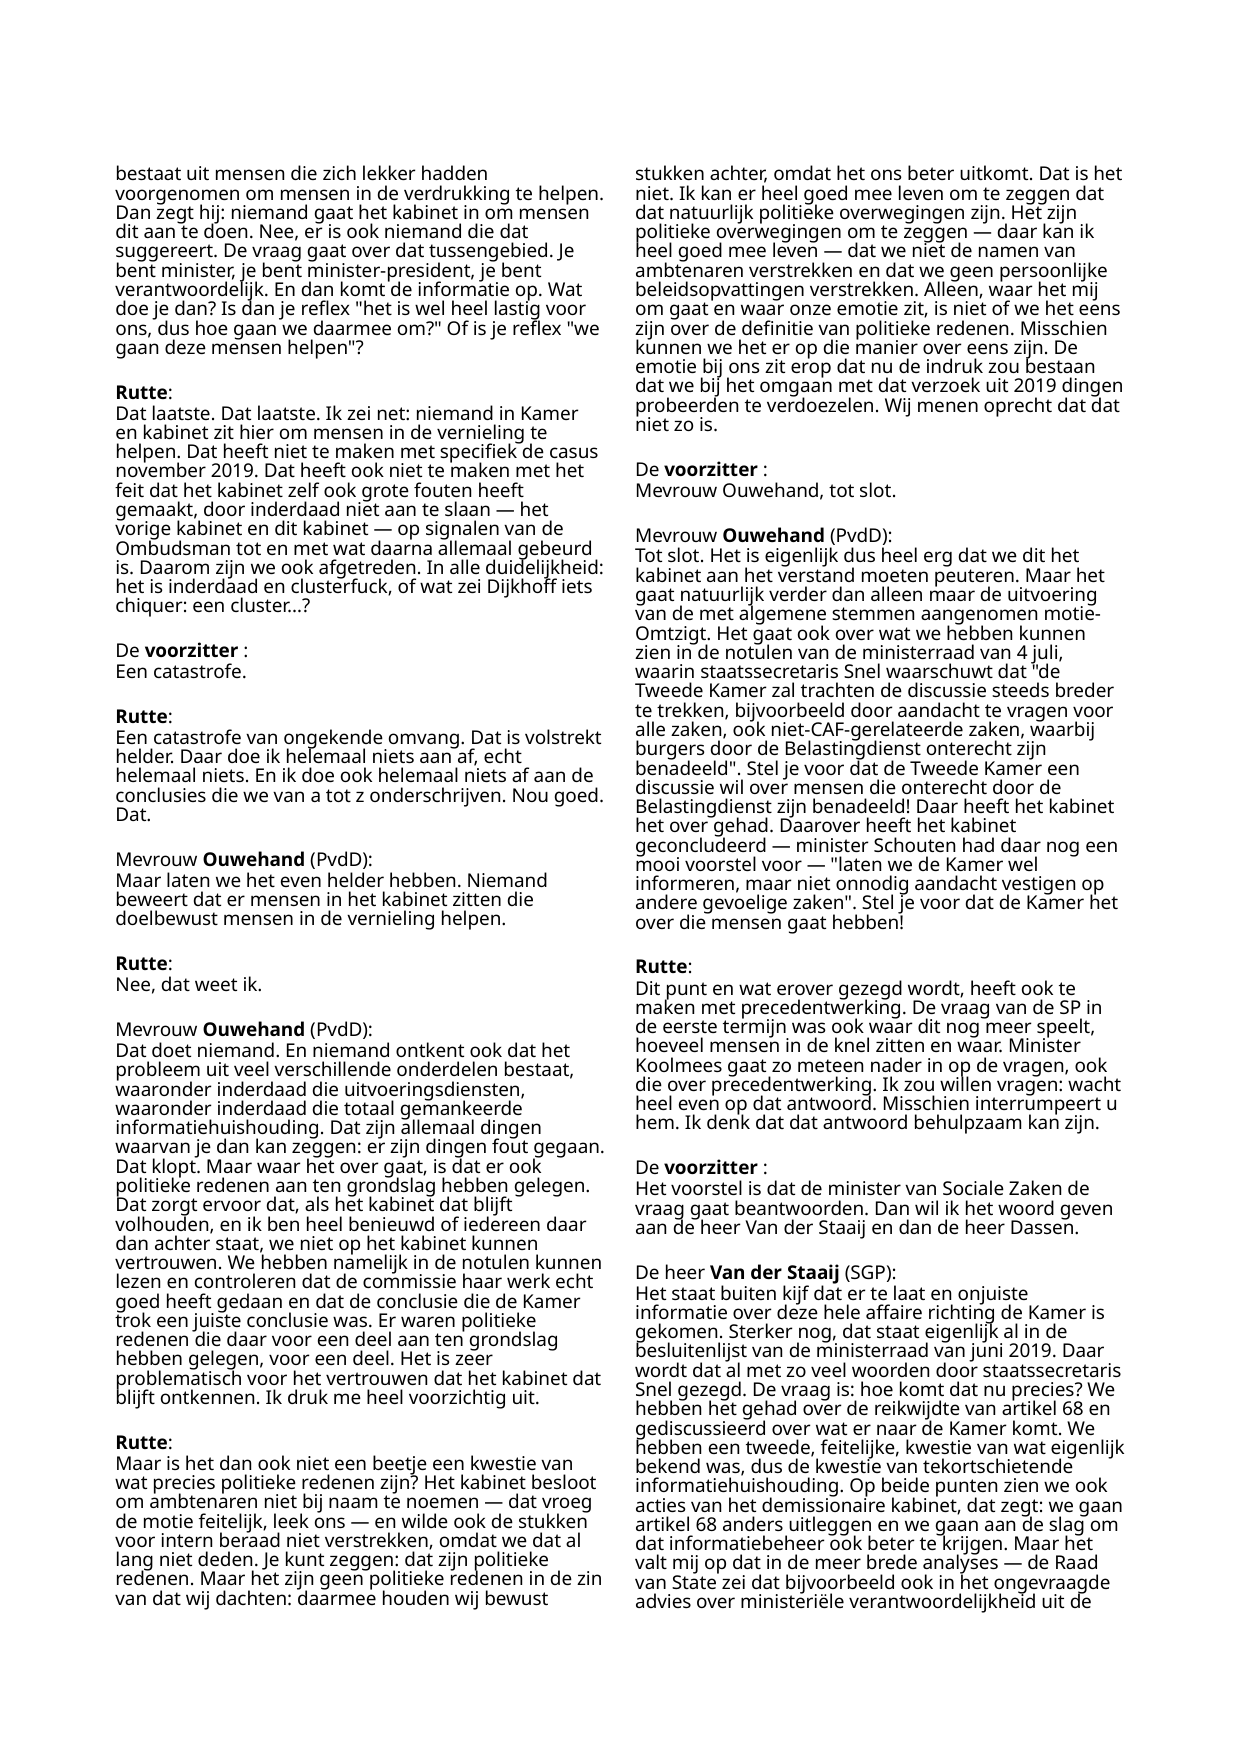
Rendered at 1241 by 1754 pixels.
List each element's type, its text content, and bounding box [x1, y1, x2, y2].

text De heer Van der Staaij (SGP): [635, 1259, 1125, 1284]
text De voorzitter : [635, 456, 1125, 482]
text Mevrouw Ouwehand (PvdD): [115, 1016, 605, 1042]
text Rutte: [635, 954, 1125, 979]
text Rutte: [115, 1429, 605, 1455]
text stukken achter, omdat het ons beter uitkomt. Dat is het niet. Ik kan er heel goed mee leven om te zeggen dat dat natuurlijk politieke overwegingen zijn. Het zijn politieke overwegingen om te zeggen — daar kan ik heel goed mee leven — dat we niet de namen van ambtenaren verstrekken en dat we geen persoonlijke beleidsopvattingen verstrekken. Alleen, waar het mij om gaat en waar onze emotie zit, is niet of we het eens zijn over de definitie van politieke redenen. Misschien kunnen we het er op die manier over eens zijn. De emotie bij ons zit erop dat nu de indruk zou bestaan dat we bij het omgaan met dat verzoek uit 2019 dingen probeerden te verdoezelen. Wij menen oprecht dat dat niet zo is. [635, 165, 1125, 435]
text Dit punt en wat erover gezegd wordt, heeft ook te maken met precedentwerking. De vraag van de SP in de eerste termijn was ook waar dit nog meer speelt, hoeveel mensen in de knel zitten en waar. Minister Koolmees gaat zo meteen nader in op de vragen, ook die over precedentwerking. Ik zou willen vragen: wacht heel even op dat antwoord. Misschien interrumpeert u hem. Ik denk dat dat antwoord behulpzaam kan zijn. [635, 979, 1125, 1134]
text Maar laten we het even helder hebben. Niemand beweert dat er mensen in het kabinet zitten die doelbewust mensen in de vernieling helpen. [115, 872, 605, 930]
text Dat doet niemand. En niemand ontkent ook dat het probleem uit veel verschillende onderdelen bestaat, waaronder inderdaad die uitvoeringsdiensten, waaronder inderdaad die totaal gemankeerde informatiehuishouding. Dat zijn allemaal dingen waarvan je dan kan zeggen: er zijn dingen fout gegaan. Dat klopt. Maar waar het over gaat, is dat er ook politieke redenen aan ten grondslag hebben gelegen. Dat zorgt ervoor dat, als het kabinet dat blijft volhouden, en ik ben heel benieuwd of iedereen daar dan achter staat, we niet op het kabinet kunnen vertrouwen. We hebben namelijk in de notulen kunnen lezen en controleren dat de commissie haar werk echt goed heeft gedaan en dat de conclusie die de Kamer trok een juiste conclusie was. Er waren politieke redenen die daar voor een deel aan ten grondslag hebben gelegen, voor een deel. Het is zeer problematisch voor het vertrouwen dat het kabinet dat blijft ontkennen. Ik druk me heel voorzichtig uit. [115, 1042, 605, 1408]
text Rutte: [115, 379, 605, 404]
text Mevrouw Ouwehand (PvdD): [115, 846, 605, 872]
text Tot slot. Het is eigenlijk dus heel erg dat we dit het kabinet aan het verstand moeten peuteren. Maar het gaat natuurlijk verder dan alleen maar de uitvoering van de met algemene stemmen aangenomen motie-Omtzigt. Het gaat ook over wat we hebben kunnen zien in de notulen van de ministerraad van 4 juli, waarin staatssecretaris Snel waarschuwt dat "de Tweede Kamer zal trachten de discussie steeds breder te trekken, bijvoorbeeld door aandacht te vragen voor alle zaken, ook niet-CAF-gerelateerde zaken, waarbij burgers door de Belastingdienst onterecht zijn benadeeld". Stel je voor dat de Tweede Kamer een discussie wil over mensen die onterecht door de Belastingdienst zijn benadeeld! Daar heeft het kabinet het over gehad. Daarover heeft het kabinet geconcludeerd — minister Schouten had daar nog een mooi voorstel voor — "laten we de Kamer wel informeren, maar niet onnodig aandacht vestigen op andere gevoelige zaken". Stel je voor dat de Kamer het over die mensen gaat hebben! [635, 547, 1125, 933]
text Mevrouw Ouwehand, tot slot. [635, 482, 1125, 501]
text bestaat uit mensen die zich lekker hadden voorgenomen om mensen in de verdrukking te helpen. Dan zegt hij: niemand gaat het kabinet in om mensen dit aan te doen. Nee, er is ook niemand die dat suggereert. De vraag gaat over dat tussengebied. Je bent minister, je bent minister-president, je bent verantwoordelijk. En dan komt de informatie op. Wat doe je dan? Is dan je reflex "het is wel heel lastig voor ons, dus hoe gaan we daarmee om?" Of is je reflex "we gaan deze mensen helpen"? [115, 165, 605, 358]
text Rutte: [115, 951, 605, 976]
text Het voorstel is dat de minister van Sociale Zaken de vraag gaat beantwoorden. Dan wil ik het woord geven aan de heer Van der Staaij en dan de heer Dassen. [635, 1180, 1125, 1238]
text Het staat buiten kijf dat er te laat en onjuiste informatie over deze hele affaire richting de Kamer is gekomen. Sterker nog, dat staat eigenlijk al in de besluitenlijst van de ministerraad van juni 2019. Daar wordt dat al met zo veel woorden door staatssecretaris Snel gezegd. De vraag is: hoe komt dat nu precies? We hebben het gehad over de reikwijdte van artikel 68 en gediscussieerd over wat er naar de Kamer komt. We hebben een tweede, feitelijke, kwestie van wat eigenlijk bekend was, dus de kwestie van tekortschietende informatiehuishouding. Op beide punten zien we ook acties van het demissionaire kabinet, dat zegt: we gaan artikel 68 anders uitleggen en we gaan aan de slag om dat informatiebeheer ook beter te krijgen. Maar het valt mij op dat in de meer brede analyses — de Raad van State zei dat bijvoorbeeld ook in het ongevraagde advies over ministeriële verantwoordelijkheid uit de [635, 1284, 1125, 1612]
text De voorzitter : [115, 637, 605, 663]
text Een catastrofe van ongekende omvang. Dat is volstrekt helder. Daar doe ik helemaal niets aan af, echt helemaal niets. En ik doe ook helemaal niets af aan de conclusies die we van a tot z onderschrijven. Nou goed. Dat. [115, 729, 605, 825]
text Maar is het dan ook niet een beetje een kwestie van wat precies politieke redenen zijn? Het kabinet besloot om ambtenaren niet bij naam te noemen — dat vroeg de motie feitelijk, leek ons — en wilde ook de stukken voor intern beraad niet verstrekken, omdat we dat al lang niet deden. Je kunt zeggen: dat zijn politieke redenen. Maar het zijn geen politieke redenen in de zin van dat wij dachten: daarmee houden wij bewust [115, 1455, 605, 1609]
text Nee, dat weet ik. [115, 976, 605, 996]
text Dat laatste. Dat laatste. Ik zei net: niemand in Kamer en kabinet zit hier om mensen in de vernieling te helpen. Dat heeft niet te maken met specifiek de casus november 2019. Dat heeft ook niet te maken met het feit dat het kabinet zelf ook grote fouten heeft gemaakt, door inderdaad niet aan te slaan — het vorige kabinet en dit kabinet — op signalen van de Ombudsman tot en met wat daarna allemaal gebeurd is. Daarom zijn we ook afgetreden. In alle duidelijkheid: het is inderdaad en clusterfuck, of wat zei Dijkhoff iets chiquer: een cluster…? [115, 404, 605, 617]
text De voorzitter : [635, 1154, 1125, 1180]
text Een catastrofe. [115, 663, 605, 682]
text Rutte: [115, 703, 605, 729]
text Mevrouw Ouwehand (PvdD): [635, 522, 1125, 547]
